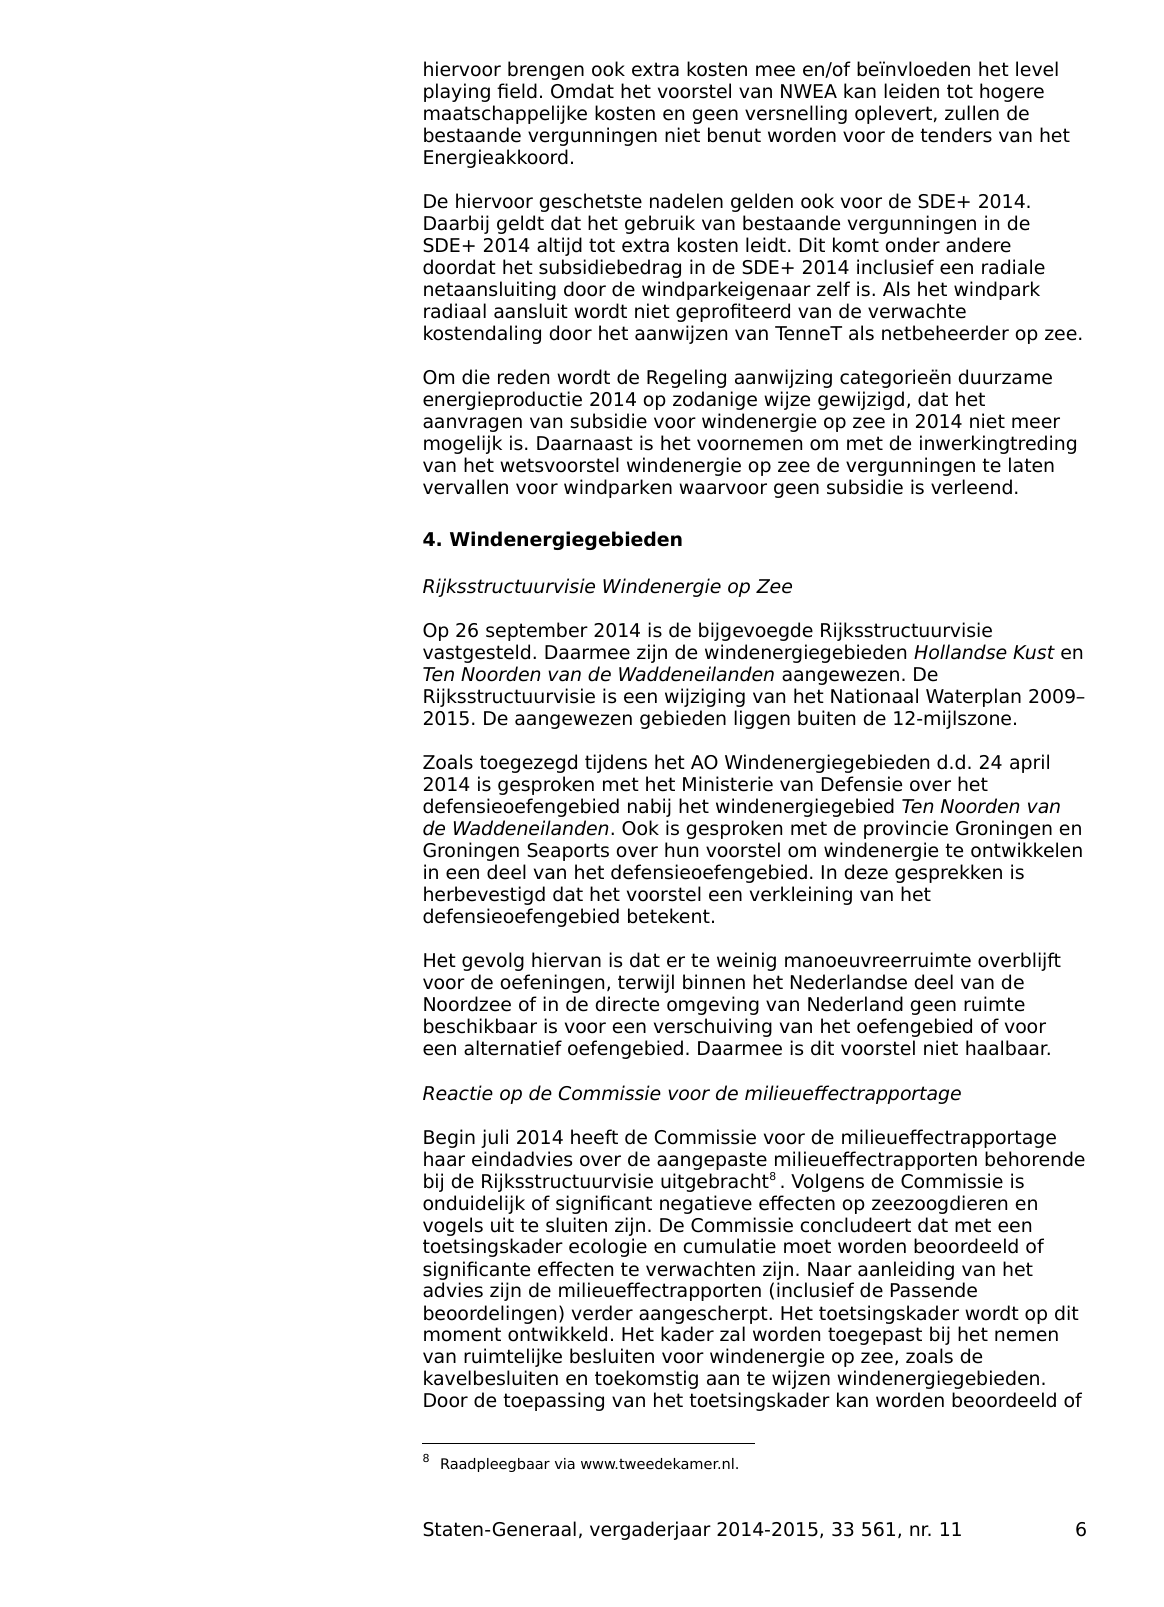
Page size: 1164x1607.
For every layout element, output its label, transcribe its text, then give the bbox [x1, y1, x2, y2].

subtitle Reactie op de Commissie voor de milieueffectrapportage [422, 1082, 1087, 1104]
text De hiervoor geschetste nadelen gelden ook voor de SDE+ 2014. Daarbij geldt dat het gebruik van bestaande vergunningen in de SDE+ 2014 altijd tot extra kosten leidt. Dit komt onder andere doordat het subsidiebedrag in de SDE+ 2014 inclusief een radiale netaansluiting door de windparkeigenaar zelf is. Als het windpark radiaal aansluit wordt niet geprofiteerd van de verwachte kostendaling door het aanwijzen van TenneT als netbeheerder op zee. [422, 191, 1087, 345]
subtitle 4. Windenergiegebieden [422, 529, 1087, 551]
text Om die reden wordt de Regeling aanwijzing categorieën duurzame energieproductie 2014 op zodanige wijze gewijzigd, dat het aanvragen van subsidie voor windenergie op zee in 2014 niet meer mogelijk is. Daarnaast is het voornemen om met de inwerkingtreding van het wetsvoorstel windenergie op zee de vergunningen te laten vervallen voor windparken waarvoor geen subsidie is verleend. [422, 367, 1087, 499]
subtitle Rijksstructuurvisie Windenergie op Zee [422, 576, 1087, 598]
text Raadpleegbaar via www.tweedekamer.nl. [422, 1452, 1087, 1474]
text Het gevolg hiervan is dat er te weinig manoeuvreerruimte overblijft voor de oefeningen, terwijl binnen het Nederlandse deel van de Noordzee of in de directe omgeving van Nederland geen ruimte beschikbaar is voor een verschuiving van het oefengebied of voor een alternatief oefengebied. Daarmee is dit voorstel niet haalbaar. [422, 950, 1087, 1060]
text Begin juli 2014 heeft de Commissie voor de milieueffectrapportage haar eindadvies over de aangepaste milieueffectrapporten behorende bij de Rijksstructuurvisie uitgebracht. Volgens de Commissie is onduidelijk of significant negatieve effecten op zeezoogdieren en vogels uit te sluiten zijn. De Commissie concludeert dat met een toetsingskader ecologie en cumulatie moet worden beoordeeld of significante effecten te verwachten zijn. Naar aanleiding van het advies zijn de milieueffectrapporten (inclusief de Passende beoordelingen) verder aangescherpt. Het toetsingskader wordt op dit moment ontwikkeld. Het kader zal worden toegepast bij het nemen van ruimtelijke besluiten voor windenergie op zee, zoals de kavelbesluiten en toekomstig aan te wijzen windenergiegebieden. Door de toepassing van het toetsingskader kan worden beoordeeld of [422, 1127, 1087, 1412]
text Op 26 september 2014 is de bijgevoegde Rijksstructuurvisie vastgesteld. Daarmee zijn de windenergiegebieden Hollandse Kust en Ten Noorden van de Waddeneilanden aangewezen. De Rijksstructuurvisie is een wijziging van het Nationaal Waterplan 2009–2015. De aangewezen gebieden liggen buiten de 12-mijlszone. [422, 620, 1087, 730]
text hiervoor brengen ook extra kosten mee en/of beïnvloeden het level playing field. Omdat het voorstel van NWEA kan leiden tot hogere maatschappelijke kosten en geen versnelling oplevert, zullen de bestaande vergunningen niet benut worden voor de tenders van het Energieakkoord. [422, 59, 1087, 169]
text Zoals toegezegd tijdens het AO Windenergiegebieden d.d. 24 april 2014 is gesproken met het Ministerie van Defensie over het defensieoefengebied nabij het windenergiegebied Ten Noorden van de Waddeneilanden. Ook is gesproken met de provincie Groningen en Groningen Seaports over hun voorstel om windenergie te ontwikkelen in een deel van het defensieoefengebied. In deze gesprekken is herbevestigd dat het voorstel een verkleining van het defensieoefengebied betekent. [422, 752, 1087, 928]
